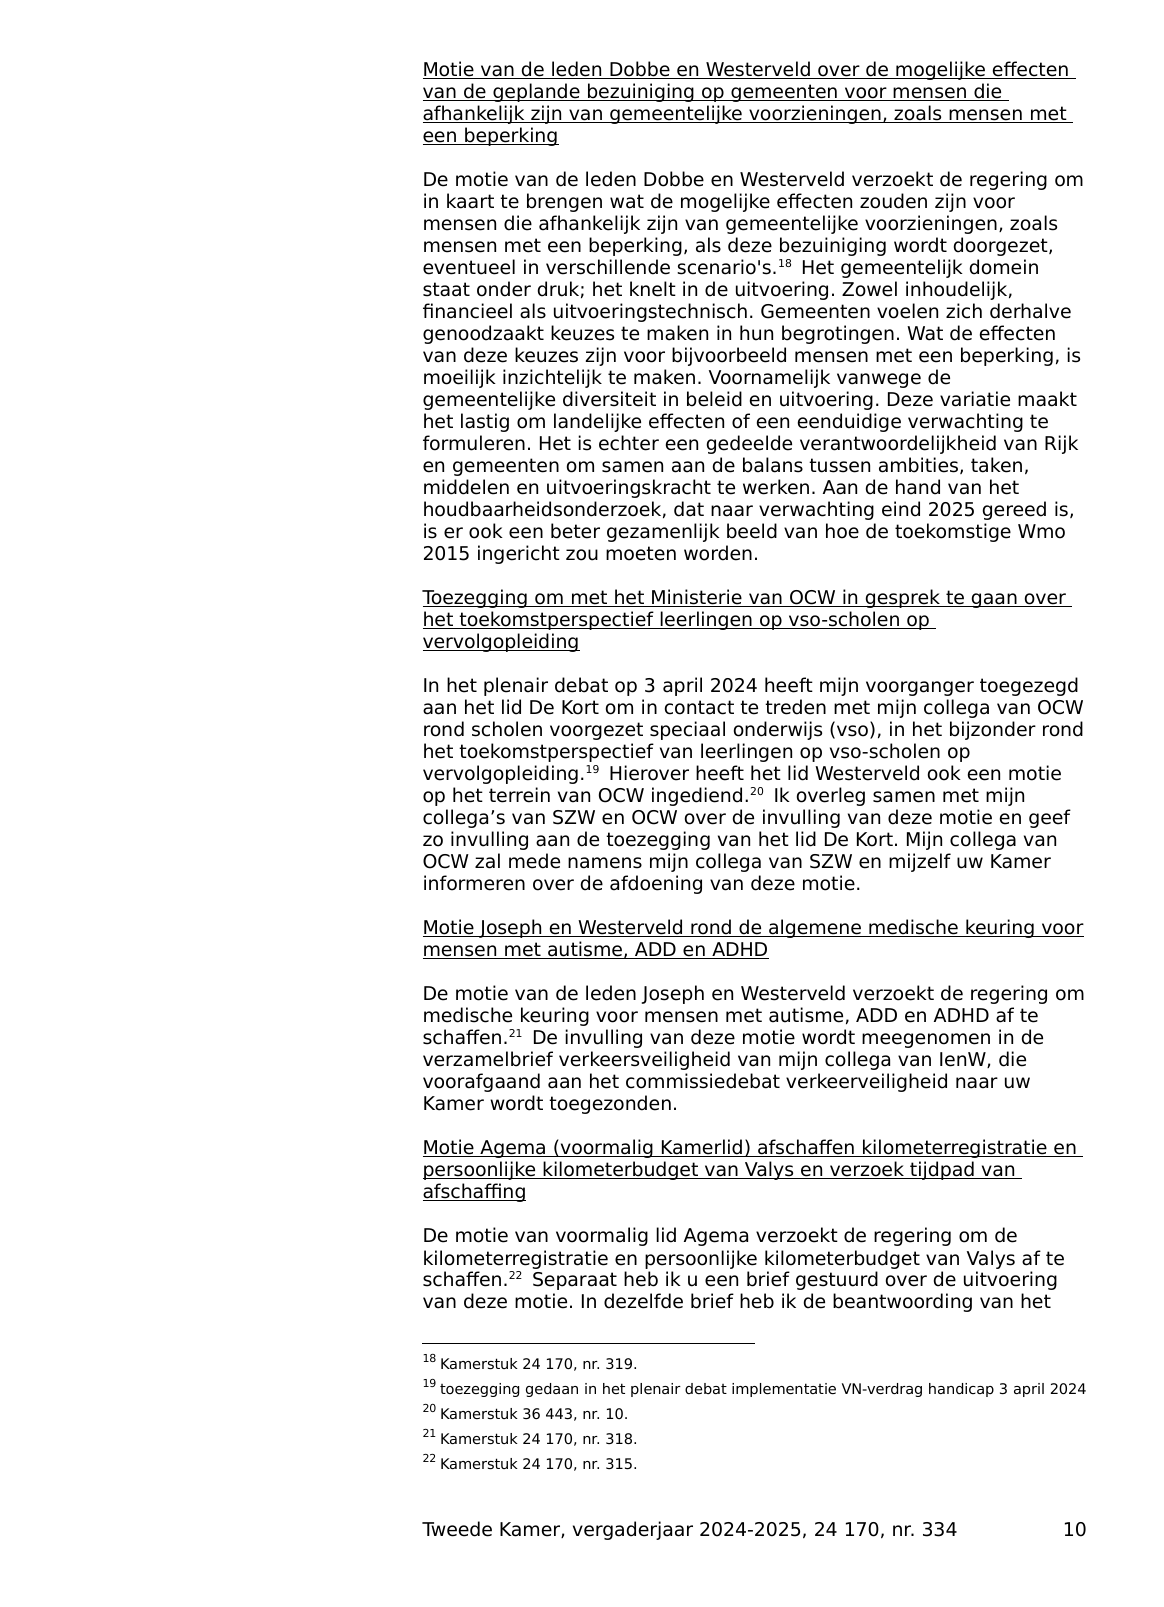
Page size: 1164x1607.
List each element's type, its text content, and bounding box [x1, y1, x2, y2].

text Kamerstuk 24 170, nr. 319. [422, 1352, 1087, 1374]
text Kamerstuk 24 170, nr. 318. [422, 1427, 1087, 1449]
subtitle Toezegging om met het Ministerie van OCW in gesprek te gaan over het toekomstperspectief leerlingen op vso-scholen op vervolgopleiding [422, 587, 1087, 653]
text In het plenair debat op 3 april 2024 heeft mijn voorganger toegezegd aan het lid De Kort om in contact te treden met mijn collega van OCW rond scholen voorgezet speciaal onderwijs (vso), in het bijzonder rond het toekomstperspectief van leerlingen op vso-scholen op vervolgopleiding. Hierover heeft het lid Westerveld ook een motie op het terrein van OCW ingediend. Ik overleg samen met mijn collega’s van SZW en OCW over de invulling van deze motie en geef zo invulling aan de toezegging van het lid De Kort. Mijn collega van OCW zal mede namens mijn collega van SZW en mijzelf uw Kamer informeren over de afdoening van deze motie. [422, 675, 1087, 895]
subtitle Motie van de leden Dobbe en Westerveld over de mogelijke effecten van de geplande bezuiniging op gemeenten voor mensen die afhankelijk zijn van gemeentelijke voorzieningen, zoals mensen met een beperking [422, 59, 1087, 147]
text Kamerstuk 36 443, nr. 10. [422, 1402, 1087, 1424]
text toezegging gedaan in het plenair debat implementatie VN-verdrag handicap 3 april 2024 [422, 1377, 1087, 1399]
text Kamerstuk 24 170, nr. 315. [422, 1452, 1087, 1474]
subtitle Motie Agema (voormalig Kamerlid) afschaffen kilometerregistratie en persoonlijke kilometerbudget van Valys en verzoek tijdpad van afschaffing [422, 1137, 1087, 1203]
text De motie van de leden Joseph en Westerveld verzoekt de regering om medische keuring voor mensen met autisme, ADD en ADHD af te schaffen. De invulling van deze motie wordt meegenomen in de verzamelbrief verkeersveiligheid van mijn collega van IenW, die voorafgaand aan het commissiedebat verkeerveiligheid naar uw Kamer wordt toegezonden. [422, 983, 1087, 1115]
subtitle Motie Joseph en Westerveld rond de algemene medische keuring voor mensen met autisme, ADD en ADHD [422, 917, 1087, 961]
text De motie van voormalig lid Agema verzoekt de regering om de kilometerregistratie en persoonlijke kilometerbudget van Valys af te schaffen. Separaat heb ik u een brief gestuurd over de uitvoering van deze motie. In dezelfde brief heb ik de beantwoording van het [422, 1225, 1087, 1313]
text De motie van de leden Dobbe en Westerveld verzoekt de regering om in kaart te brengen wat de mogelijke effecten zouden zijn voor mensen die afhankelijk zijn van gemeentelijke voorzieningen, zoals mensen met een beperking, als deze bezuiniging wordt doorgezet, eventueel in verschillende scenario's. Het gemeentelijk domein staat onder druk; het knelt in de uitvoering. Zowel inhoudelijk, financieel als uitvoeringstechnisch. Gemeenten voelen zich derhalve genoodzaakt keuzes te maken in hun begrotingen. Wat de effecten van deze keuzes zijn voor bijvoorbeeld mensen met een beperking, is moeilijk inzichtelijk te maken. Voornamelijk vanwege de gemeentelijke diversiteit in beleid en uitvoering. Deze variatie maakt het lastig om landelijke effecten of een eenduidige verwachting te formuleren. Het is echter een gedeelde verantwoordelĳkheid van Rijk en gemeenten om samen aan de balans tussen ambities, taken, middelen en uitvoeringskracht te werken. Aan de hand van het houdbaarheidsonderzoek, dat naar verwachting eind 2025 gereed is, is er ook een beter gezamenlijk beeld van hoe de toekomstige Wmo 2015 ingericht zou moeten worden. [422, 169, 1087, 565]
